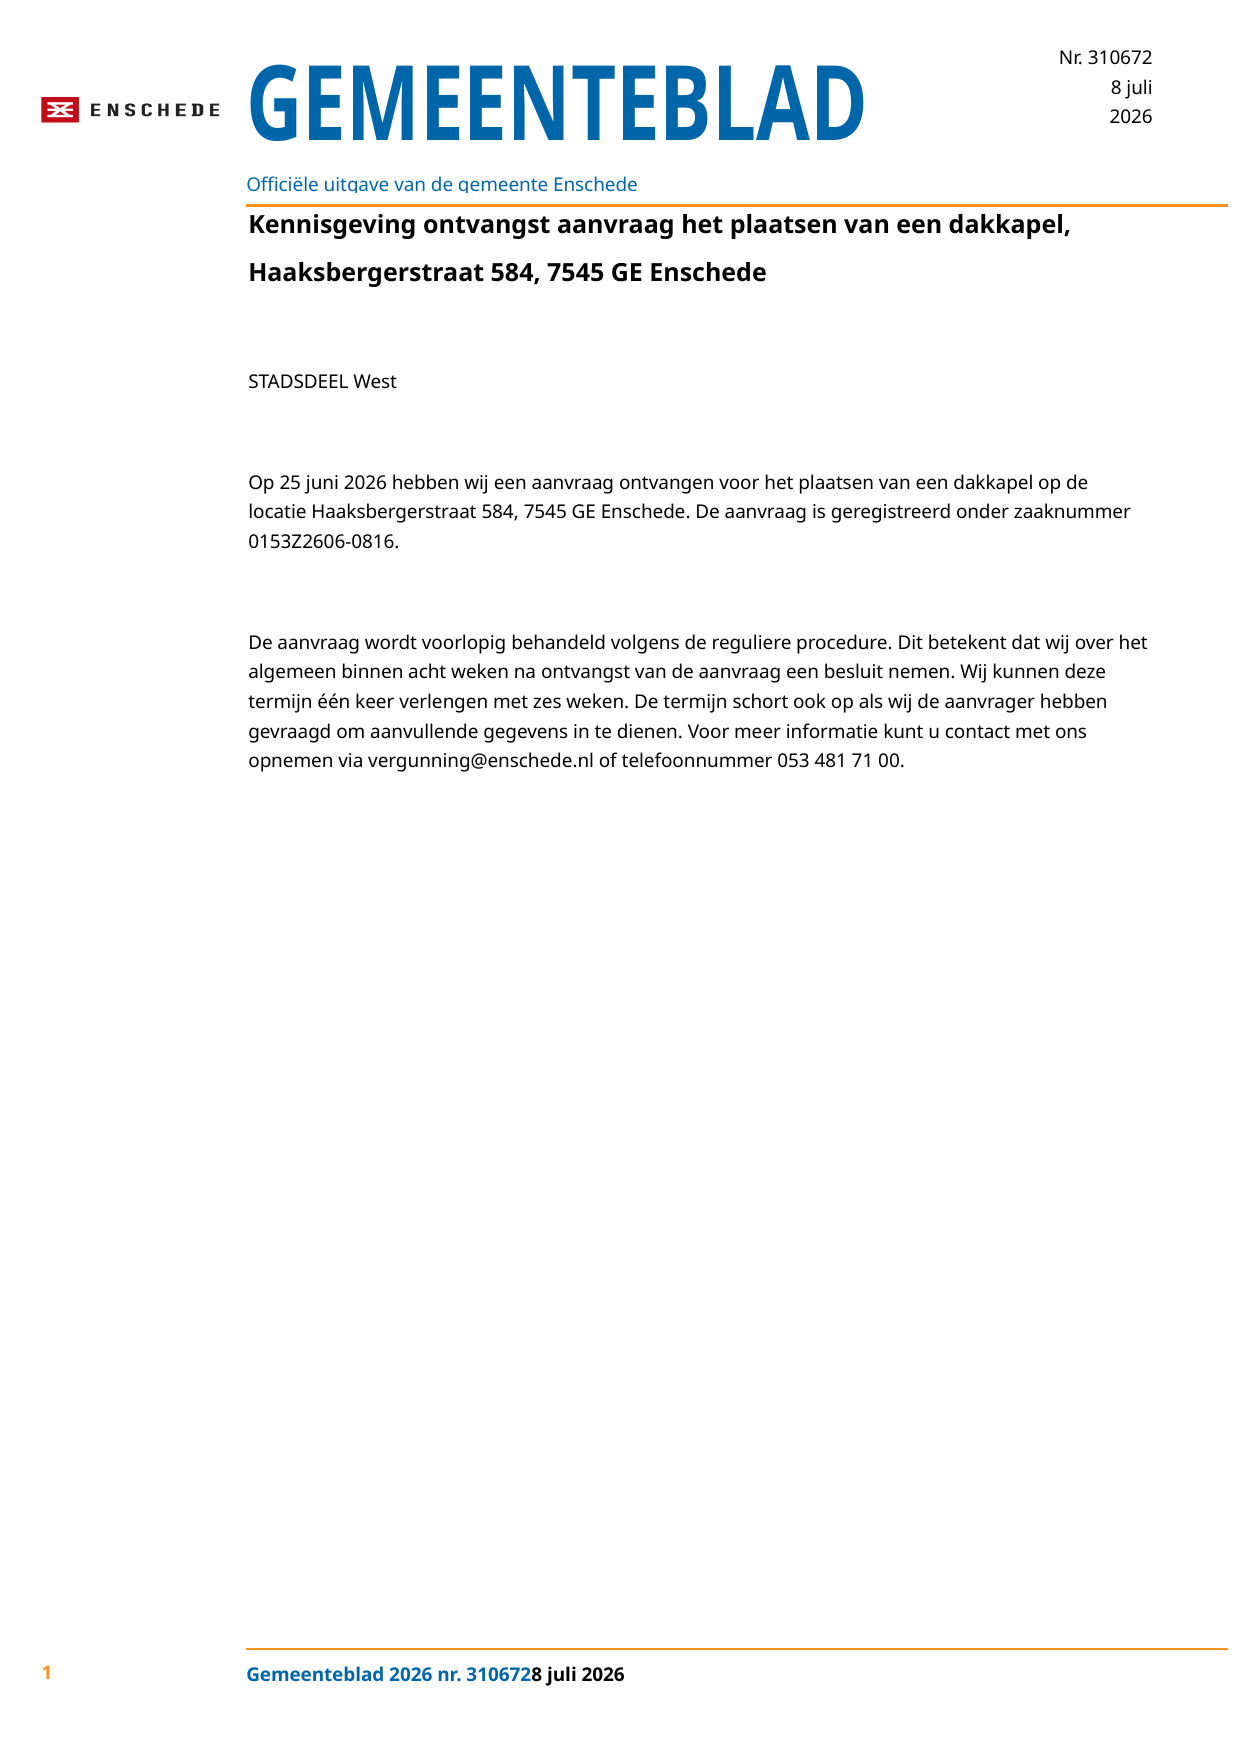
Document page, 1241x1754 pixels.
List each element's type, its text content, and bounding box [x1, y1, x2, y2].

picture [41, 47, 231, 172]
text STADSDEEL West [248, 368, 1152, 394]
text De aanvraag wordt voorlopig behandeld volgens de reguliere procedure. Dit betekent dat wij over het algemeen binnen acht weken na ontvangst van de aanvraag een besluit nemen. Wij kunnen deze termijn één keer verlengen met zes weken. De termijn schort ook op als wij de aanvrager hebben gevraagd om aanvullende gegevens in te dienen. Voor meer informatie kunt u contact met ons opnemen via vergunning@enschede.nl of telefoonnummer 053 481 71 00. [248, 629, 1152, 773]
text Op 25 juni 2026 hebben wij een aanvraag ontvangen voor het plaatsen van een dakkapel op de locatie Haaksbergerstraat 584, 7545 GE Enschede. De aanvraag is geregistreerd onder zaaknummer 0153Z2606-0816. [248, 469, 1152, 554]
text Kennisgeving ontvangst aanvraag het plaatsen van een dakkapel, Haaksbergerstraat 584, 7545 GE Enschede [248, 207, 1152, 288]
